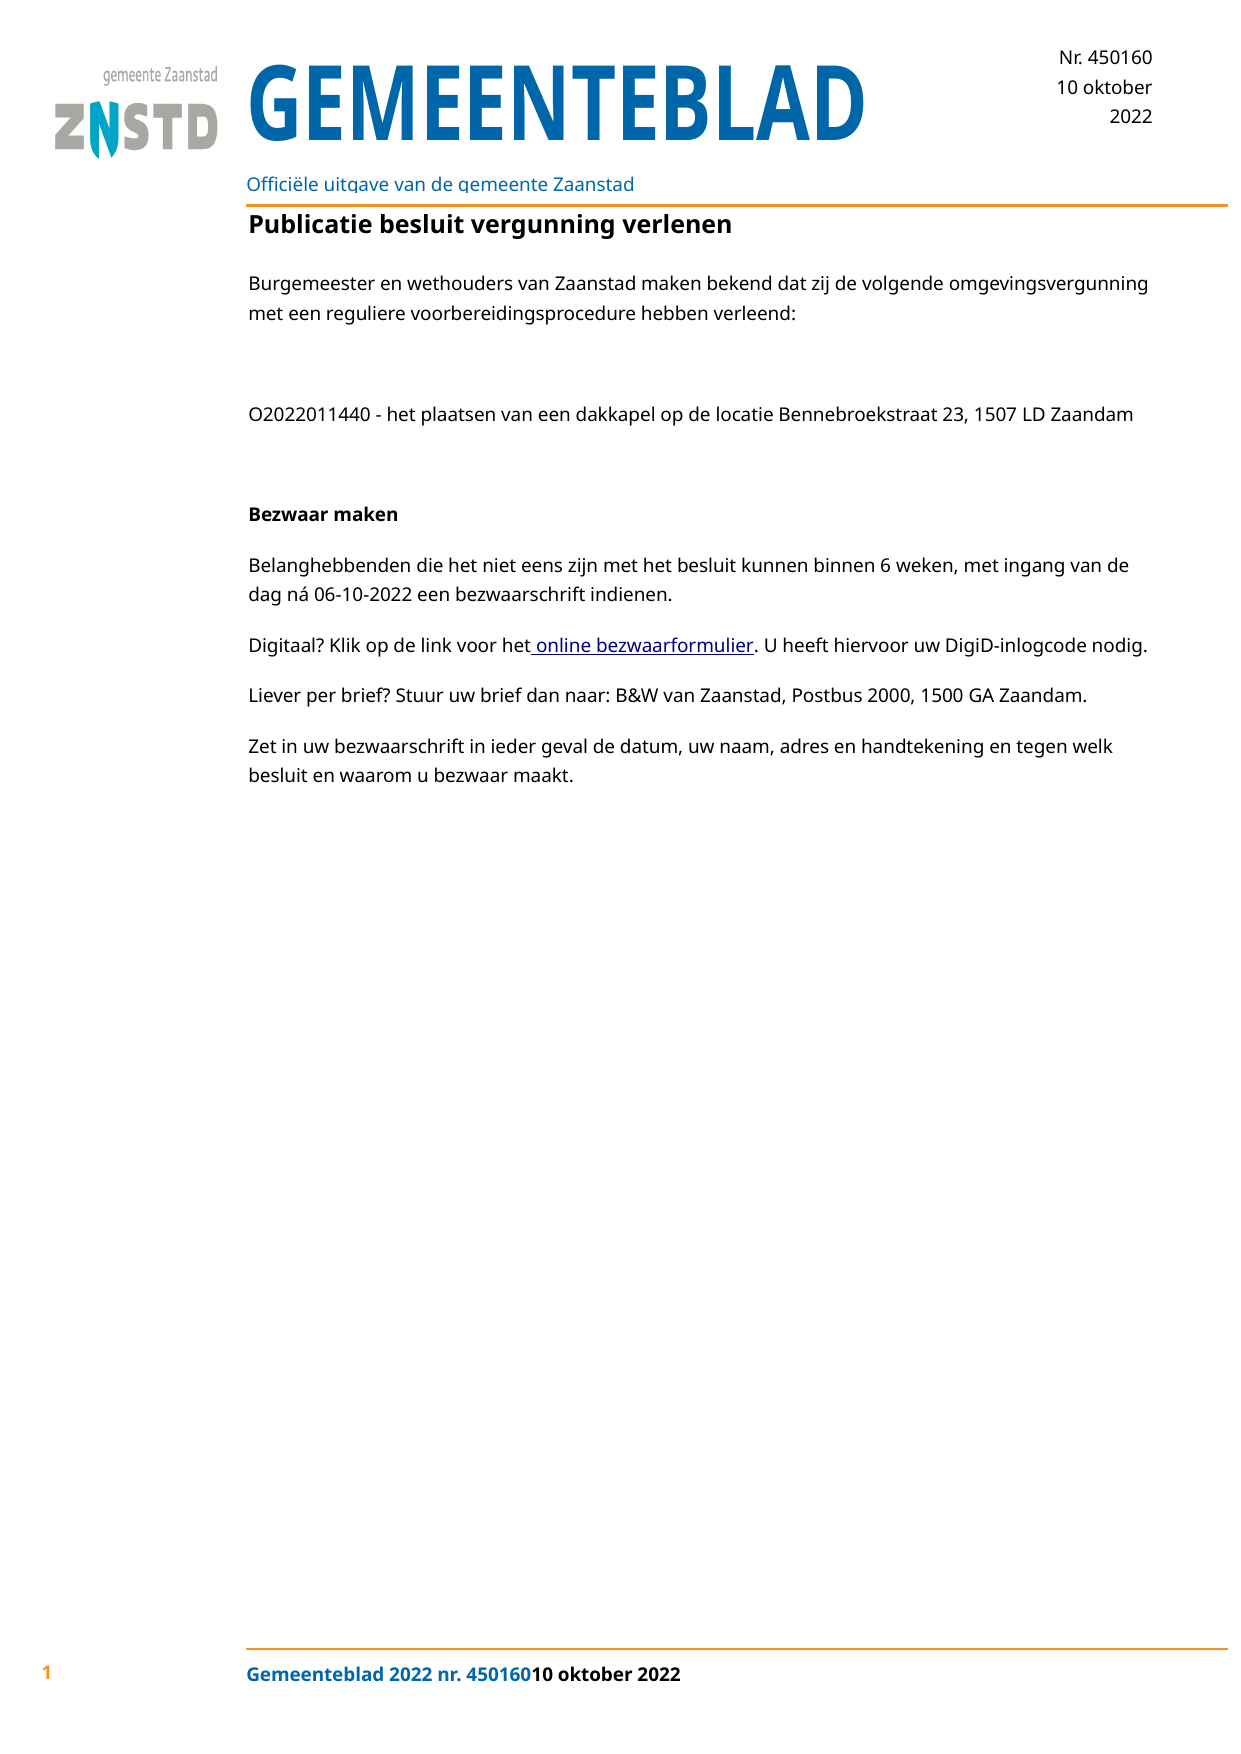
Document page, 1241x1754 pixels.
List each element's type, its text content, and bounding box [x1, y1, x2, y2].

text Bezwaar maken [248, 502, 1152, 527]
text O2022011440 - het plaatsen van een dakkapel op de locatie Bennebroekstraat 23, 1507 LD Zaandam [248, 401, 1152, 426]
text Digitaal? Klik op de link voor het online bezwaarformulier. U heeft hiervoor uw DigiD-inlogcode nodig. [248, 632, 1152, 658]
text Zet in uw bezwaarschrift in ieder geval de datum, uw naam, adres en handtekening en tegen welk besluit en waarom u bezwaar maakt. [248, 733, 1152, 788]
picture [41, 47, 231, 172]
text Liever per brief? Stuur uw brief dan naar: B&W van Zaanstad, Postbus 2000, 1500 GA Zaandam. [248, 682, 1152, 708]
text Publicatie besluit vergunning verlenen [248, 207, 1152, 241]
text Burgemeester en wethouders van Zaanstad maken bekend dat zij de volgende omgevingsvergunning met een reguliere voorbereidingsprocedure hebben verleend: [248, 270, 1152, 326]
text Belanghebbenden die het niet eens zijn met het besluit kunnen binnen 6 weken, met ingang van de dag ná 06-10-2022 een bezwaarschrift indienen. [248, 552, 1152, 607]
